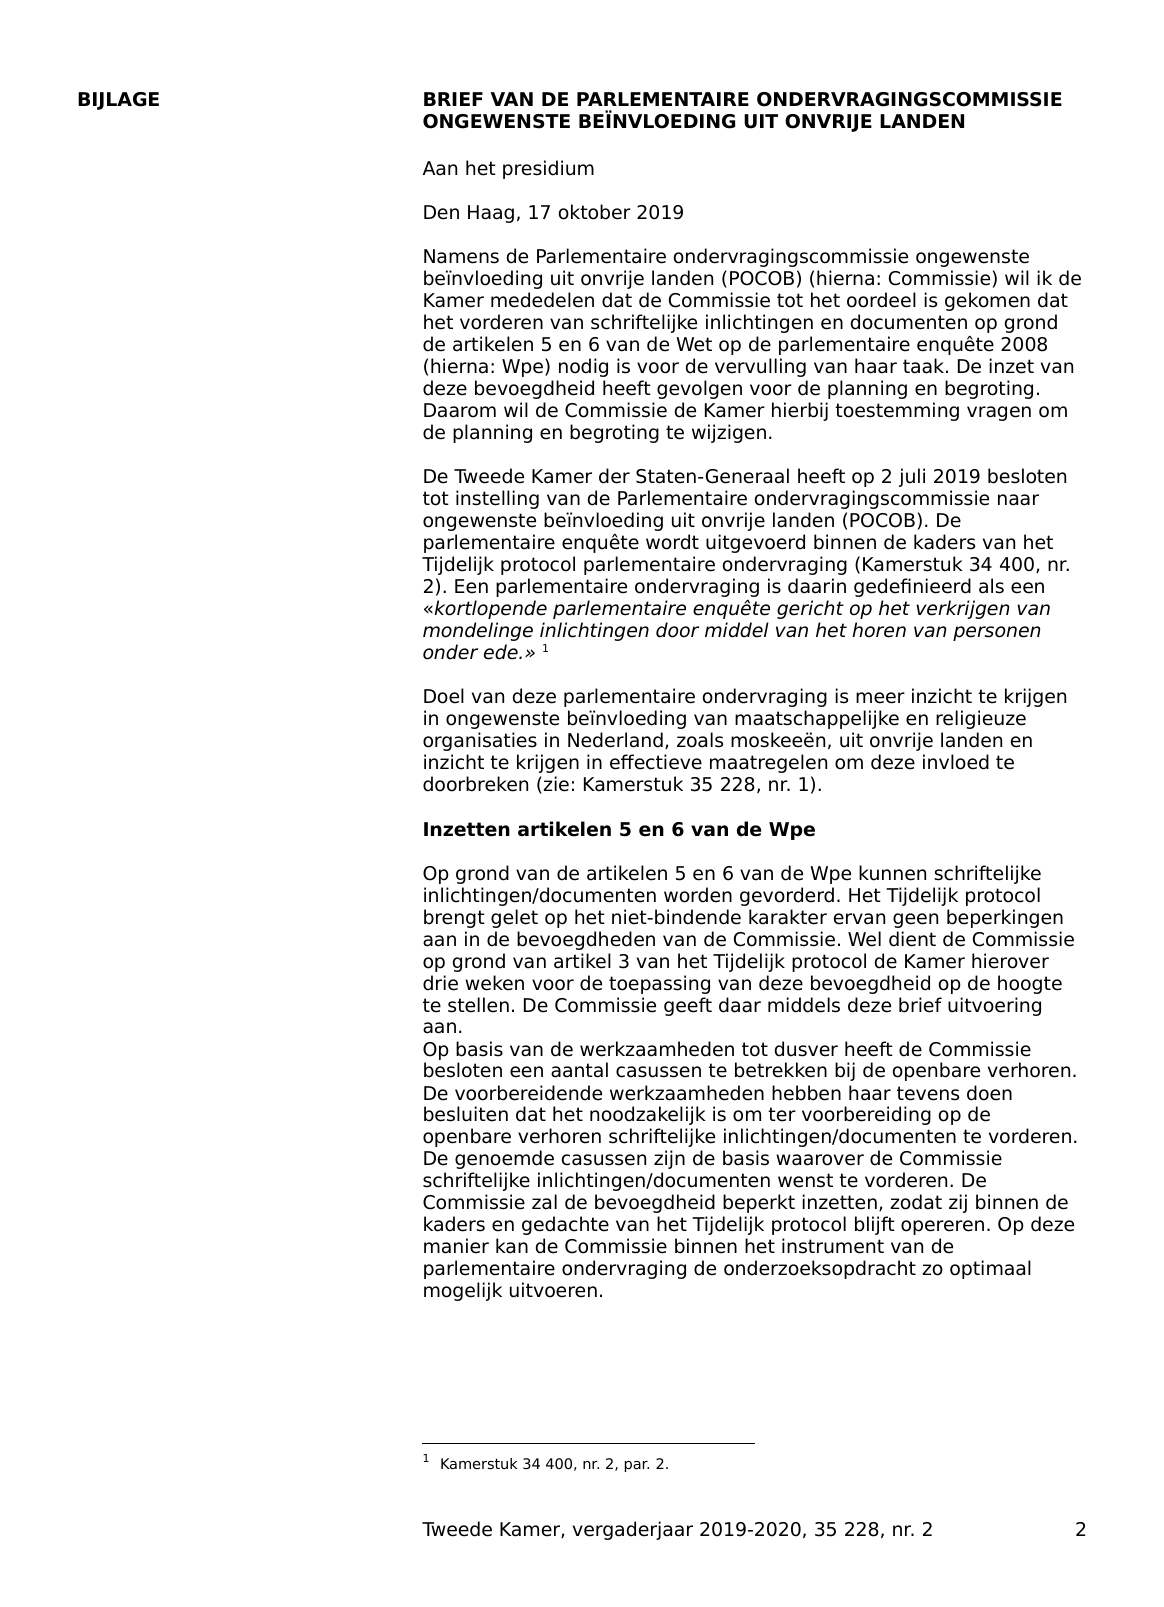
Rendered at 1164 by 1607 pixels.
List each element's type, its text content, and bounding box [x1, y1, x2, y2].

text Namens de Parlementaire ondervragingscommissie ongewenste beïnvloeding uit onvrije landen (POCOB) (hierna: Commissie) wil ik de Kamer mededelen dat de Commissie tot het oordeel is gekomen dat het vorderen van schriftelijke inlichtingen en documenten op grond de artikelen 5 en 6 van de Wet op de parlementaire enquête 2008 (hierna: Wpe) nodig is voor de vervulling van haar taak. De inzet van deze bevoegdheid heeft gevolgen voor de planning en begroting. Daarom wil de Commissie de Kamer hierbij toestemming vragen om de planning en begroting te wijzigen. [422, 246, 1087, 444]
text De Tweede Kamer der Staten-Generaal heeft op 2 juli 2019 besloten tot instelling van de Parlementaire ondervragingscommissie naar ongewenste beïnvloeding uit onvrije landen (POCOB). De parlementaire enquête wordt uitgevoerd binnen de kaders van het Tijdelijk protocol parlementaire ondervraging (Kamerstuk 34 400, nr. 2). Een parlementaire ondervraging is daarin gedefinieerd als een «kortlopende parlementaire enquête gericht op het verkrijgen van mondelinge inlichtingen door middel van het horen van personen onder ede.» [422, 466, 1087, 664]
text Op grond van de artikelen 5 en 6 van de Wpe kunnen schriftelijke inlichtingen/documenten worden gevorderd. Het Tijdelijk protocol brengt gelet op het niet-bindende karakter ervan geen beperkingen aan in de bevoegdheden van de Commissie. Wel dient de Commissie op grond van artikel 3 van het Tijdelijk protocol de Kamer hierover drie weken voor de toepassing van deze bevoegdheid op de hoogte te stellen. De Commissie geeft daar middels deze brief uitvoering aan. [422, 863, 1087, 1038]
subtitle Inzetten artikelen 5 en 6 van de Wpe [422, 818, 1087, 840]
text Den Haag, 17 oktober 2019 [422, 202, 1087, 224]
text Kamerstuk 34 400, nr. 2, par. 2. [422, 1452, 1087, 1474]
text Op basis van de werkzaamheden tot dusver heeft de Commissie besloten een aantal casussen te betrekken bij de openbare verhoren. De voorbereidende werkzaamheden hebben haar tevens doen besluiten dat het noodzakelijk is om ter voorbereiding op de openbare verhoren schriftelijke inlichtingen/documenten te vorderen. De genoemde casussen zijn de basis waarover de Commissie schriftelijke inlichtingen/documenten wenst te vorderen. De Commissie zal de bevoegdheid beperkt inzetten, zodat zij binnen de kaders en gedachte van het Tijdelijk protocol blijft opereren. Op deze manier kan de Commissie binnen het instrument van de parlementaire ondervraging de onderzoeksopdracht zo optimaal mogelijk uitvoeren. [422, 1038, 1087, 1302]
text Aan het presidium [422, 158, 1087, 180]
text Doel van deze parlementaire ondervraging is meer inzicht te krijgen in ongewenste beïnvloeding van maatschappelijke en religieuze organisaties in Nederland, zoals moskeeën, uit onvrije landen en inzicht te krijgen in effectieve maatregelen om deze invloed te doorbreken (zie: Kamerstuk 35 228, nr. 1). [422, 686, 1087, 796]
subtitle BIJLAGE BRIEF VAN DE PARLEMENTAIRE ONDERVRAGINGSCOMMISSIE ONGEWENSTE BEÏNVLOEDING UIT ONVRIJE LANDEN [77, 89, 1087, 133]
